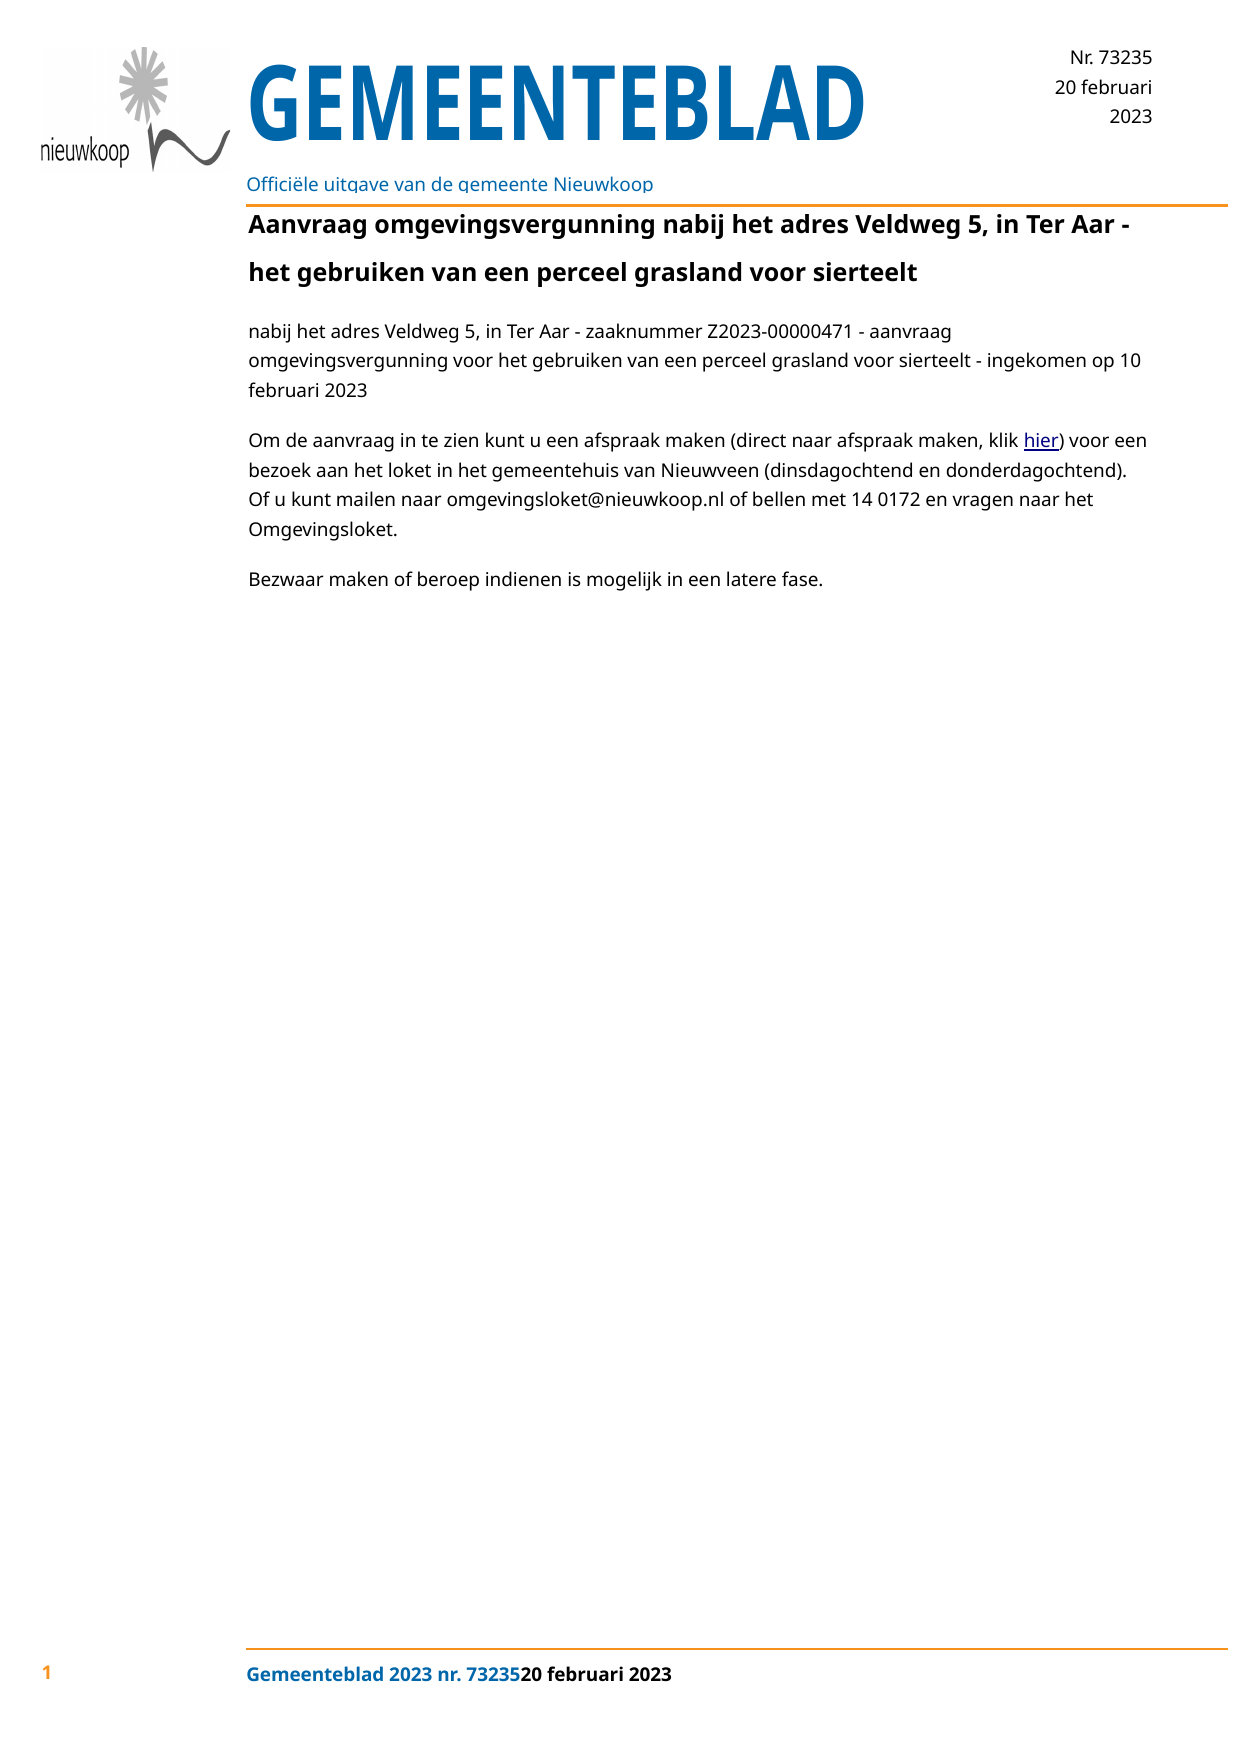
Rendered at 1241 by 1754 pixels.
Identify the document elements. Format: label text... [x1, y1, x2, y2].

text Aanvraag omgevingsvergunning nabij het adres Veldweg 5, in Ter Aar - het gebruiken van een perceel grasland voor sierteelt [248, 207, 1152, 288]
text Om de aanvraag in te zien kunt u een afspraak maken (direct naar afspraak maken, klik hier) voor een bezoek aan het loket in het gemeentehuis van Nieuwveen (dinsdagochtend en donderdagochtend). Of u kunt mailen naar omgevingsloket@nieuwkoop.nl of bellen met 14 0172 en vragen naar het Omgevingsloket. [248, 427, 1152, 542]
picture [41, 47, 231, 172]
text nabij het adres Veldweg 5, in Ter Aar - zaaknummer Z2023-00000471 - aanvraag omgevingsvergunning voor het gebruiken van een perceel grasland voor sierteelt - ingekomen op 10 februari 2023 [248, 318, 1152, 403]
text Bezwaar maken of beroep indienen is mogelijk in een latere fase. [248, 567, 1152, 592]
